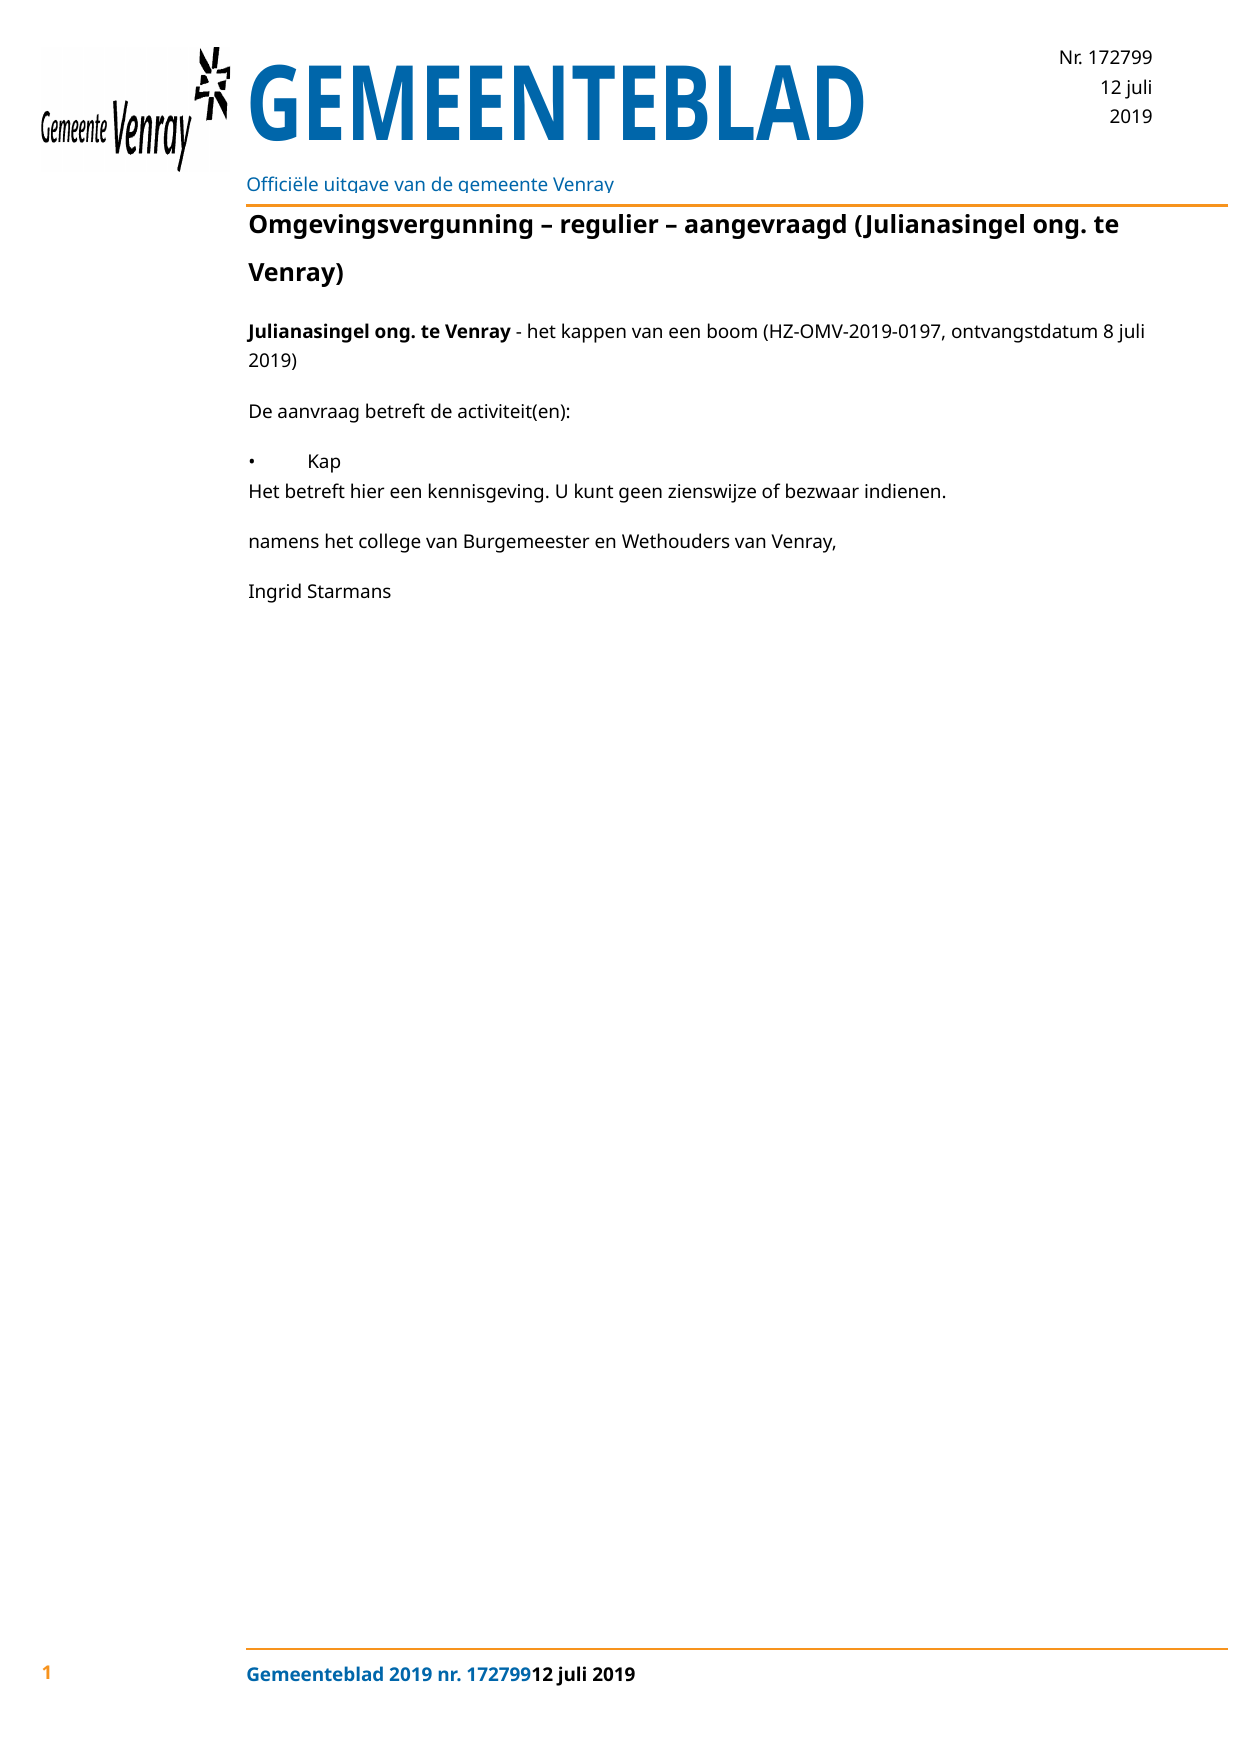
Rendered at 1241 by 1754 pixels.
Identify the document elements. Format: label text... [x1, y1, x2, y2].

list Kap [248, 448, 1152, 474]
text Ingrid Starmans [248, 579, 1152, 604]
text Het betreft hier een kennisgeving. U kunt geen zienswijze of bezwaar indienen. [248, 478, 1152, 504]
picture [41, 47, 231, 172]
text Julianasingel ong. te Venray - het kappen van een boom (HZ-OMV-2019-0197, ontvangstdatum 8 juli 2019) [248, 318, 1152, 373]
text namens het college van Burgemeester en Wethouders van Venray, [248, 528, 1152, 554]
text Omgevingsvergunning – regulier – aangevraagd (Julianasingel ong. te Venray) [248, 207, 1152, 288]
text De aanvraag betreft de activiteit(en): [248, 398, 1152, 424]
